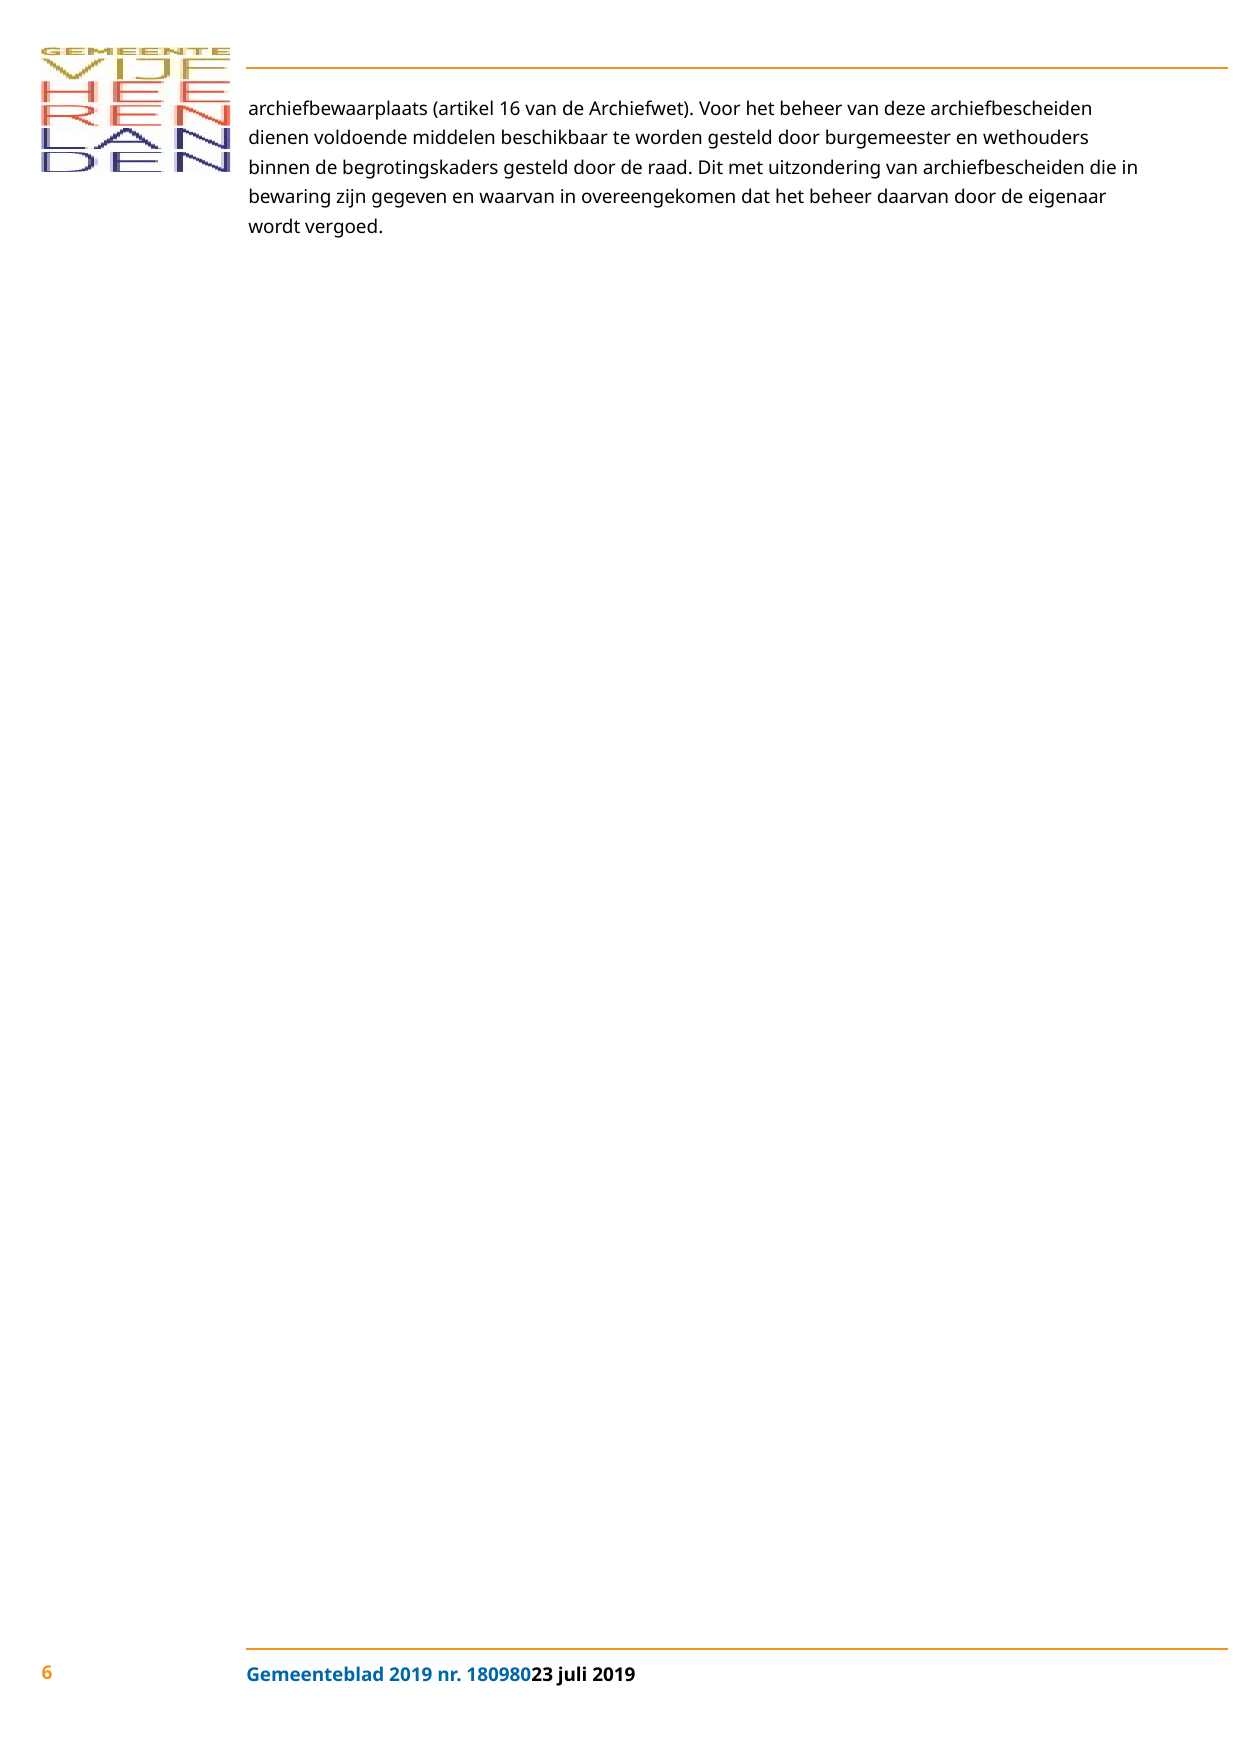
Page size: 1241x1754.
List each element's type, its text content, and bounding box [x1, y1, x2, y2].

picture [41, 47, 231, 172]
text archiefbewaarplaats (artikel 16 van de Archiefwet). Voor het beheer van deze archiefbescheiden dienen voldoende middelen beschikbaar te worden gesteld door burgemeester en wethouders binnen de begrotingskaders gesteld door de raad. Dit met uitzondering van archiefbescheiden die in bewaring zijn gegeven en waarvan in overeengekomen dat het beheer daarvan door de eigenaar wordt vergoed. [248, 95, 1152, 239]
